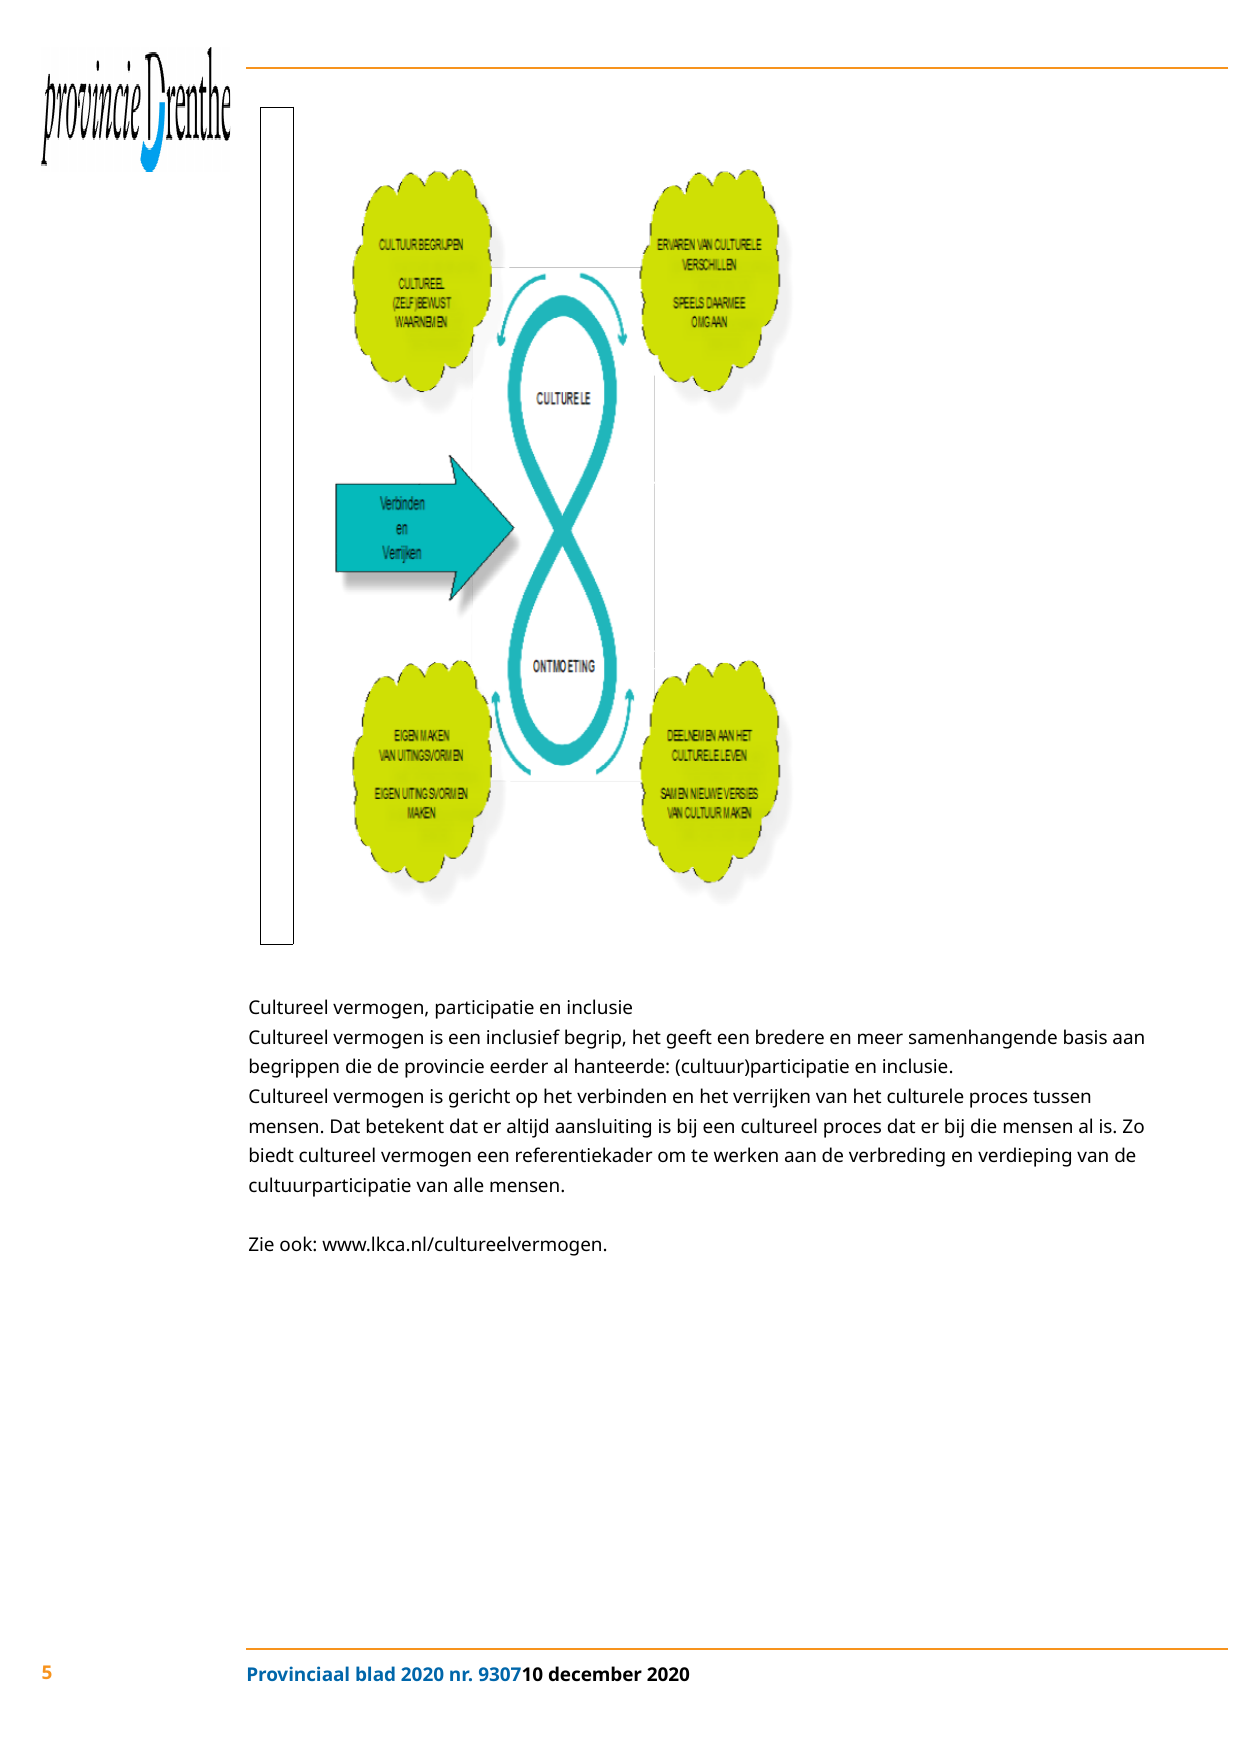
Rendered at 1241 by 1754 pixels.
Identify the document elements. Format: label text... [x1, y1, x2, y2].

text Zie ook: www.lkca.nl/cultureelvermogen. [248, 1231, 1152, 1257]
picture [41, 47, 231, 172]
text Cultureel vermogen is een inclusief begrip, het geeft een bredere en meer samenhangende basis aan begrippen die de provincie eerder al hanteerde: (cultuur)participatie en inclusie. [248, 1024, 1152, 1079]
text Cultureel vermogen, participatie en inclusie [248, 994, 1152, 1020]
picture [268, 115, 860, 935]
text Cultureel vermogen is gericht op het verbinden en het verrijken van het culturele proces tussen mensen. Dat betekent dat er altijd aansluiting is bij een cultureel proces dat er bij die mensen al is. Zo biedt cultureel vermogen een referentiekader om te werken aan de verbreding en verdieping van de cultuurparticipatie van alle mensen. [248, 1083, 1152, 1198]
